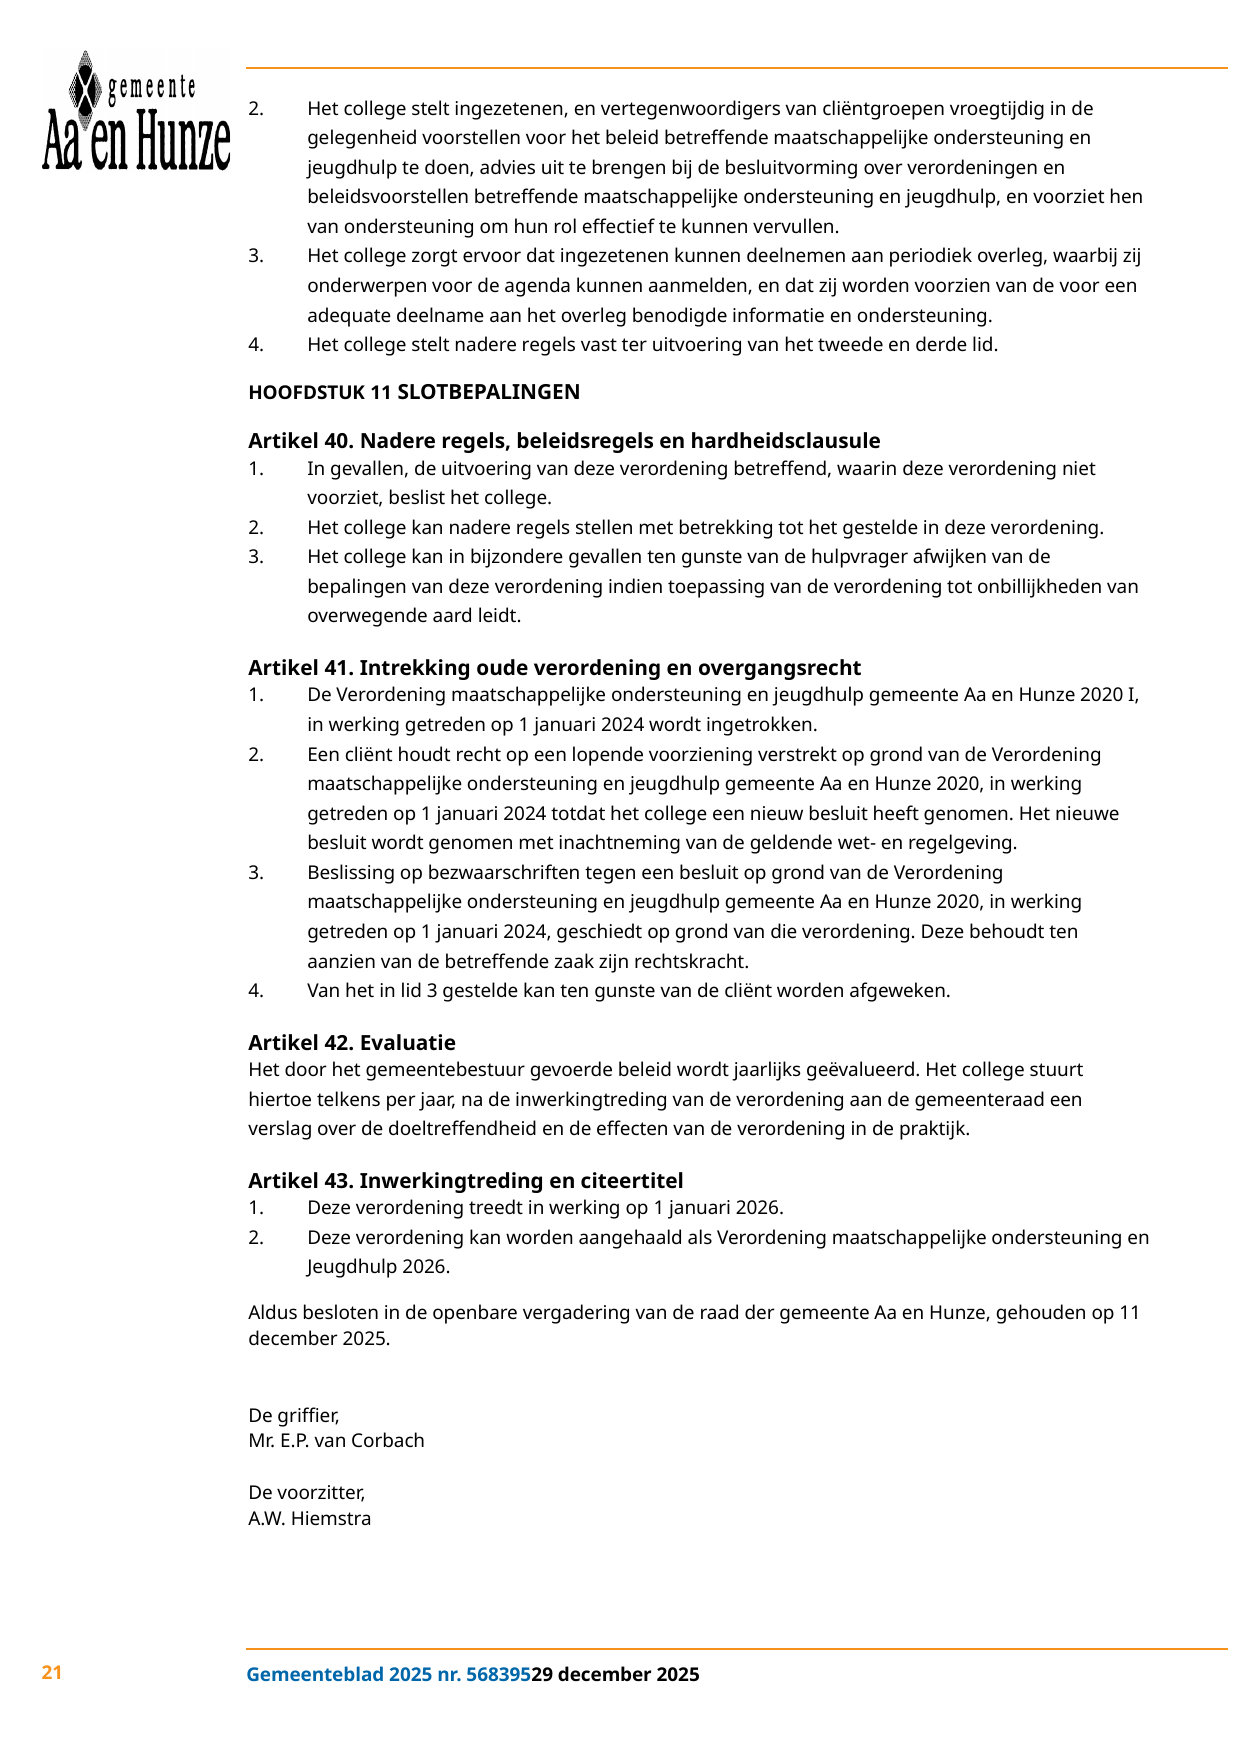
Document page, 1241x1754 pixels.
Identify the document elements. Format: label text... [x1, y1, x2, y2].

text Artikel 41. Intrekking oude verordening en overgangsrecht [248, 653, 1152, 682]
text Artikel 43. Inwerkingtreding en citeertitel [248, 1166, 1152, 1194]
list Het college kan in bijzondere gevallen ten gunste van de hulpvrager afwijken van de bepalingen van deze verordening indien toepassing van de verordening tot onbillijkheden van overwegende aard leidt. [248, 543, 1152, 628]
list Het college stelt ingezetenen, en vertegenwoordigers van cliëntgroepen vroegtijdig in de gelegenheid voorstellen voor het beleid betreffende maatschappelijke ondersteuning en jeugdhulp te doen, advies uit te brengen bij de besluitvorming over verordeningen en beleidsvoorstellen betreffende maatschappelijke ondersteuning en jeugdhulp, en voorziet hen van ondersteuning om hun rol effectief te kunnen vervullen. [248, 95, 1152, 239]
list De Verordening maatschappelijke ondersteuning en jeugdhulp gemeente Aa en Hunze 2020 I, in werking getreden op 1 januari 2024 wordt ingetrokken. [248, 682, 1152, 737]
picture [41, 47, 231, 172]
text Mr. E.P. van Corbach [248, 1428, 1152, 1453]
list Beslissing op bezwaarschriften tegen een besluit op grond van de Verordening maatschappelijke ondersteuning en jeugdhulp gemeente Aa en Hunze 2020, in werking getreden op 1 januari 2024, geschiedt op grond van die verordening. Deze behoudt ten aanzien van de betreffende zaak zijn rechtskracht. [248, 859, 1152, 973]
list Het college kan nadere regels stellen met betrekking tot het gestelde in deze verordening. [248, 514, 1152, 540]
text Artikel 40. Nadere regels, beleidsregels en hardheidsclausule [248, 426, 1152, 455]
list Van het in lid 3 gestelde kan ten gunste van de cliënt worden afgeweken. [248, 977, 1152, 1003]
list Deze verordening kan worden aangehaald als Verordening maatschappelijke ondersteuning en Jeugdhulp 2026. [248, 1224, 1152, 1279]
list Het college zorgt ervoor dat ingezetenen kunnen deelnemen aan periodiek overleg, waarbij zij onderwerpen voor de agenda kunnen aanmelden, en dat zij worden voorzien van de voor een adequate deelname aan het overleg benodigde informatie en ondersteuning. [248, 243, 1152, 328]
text A.W. Hiemstra [248, 1505, 1152, 1531]
text De voorzitter, [248, 1479, 1152, 1505]
list Deze verordening treedt in werking op 1 januari 2026. [248, 1194, 1152, 1220]
text Aldus besloten in de openbare vergadering van de raad der gemeente Aa en Hunze, gehouden op 11 december 2025. [248, 1299, 1152, 1351]
text Artikel 42. Evaluatie [248, 1028, 1152, 1056]
list In gevallen, de uitvoering van deze verordening betreffend, waarin deze verordening niet voorziet, beslist het college. [248, 455, 1152, 510]
text De griffier, [248, 1402, 1152, 1428]
text Het door het gemeentebestuur gevoerde beleid wordt jaarlijks geëvalueerd. Het college stuurt hiertoe telkens per jaar, na de inwerkingtreding van de verordening aan de gemeenteraad een verslag over de doeltreffendheid en de effecten van de verordening in de praktijk. [248, 1056, 1152, 1141]
list Het college stelt nadere regels vast ter uitvoering van het tweede en derde lid. [248, 331, 1152, 357]
text HOOFDSTUK 11 SLOTBEPALINGEN [248, 377, 1152, 406]
list Een cliënt houdt recht op een lopende voorziening verstrekt op grond van de Verordening maatschappelijke ondersteuning en jeugdhulp gemeente Aa en Hunze 2020, in werking getreden op 1 januari 2024 totdat het college een nieuw besluit heeft genomen. Het nieuwe besluit wordt genomen met inachtneming van de geldende wet- en regelgeving. [248, 741, 1152, 855]
